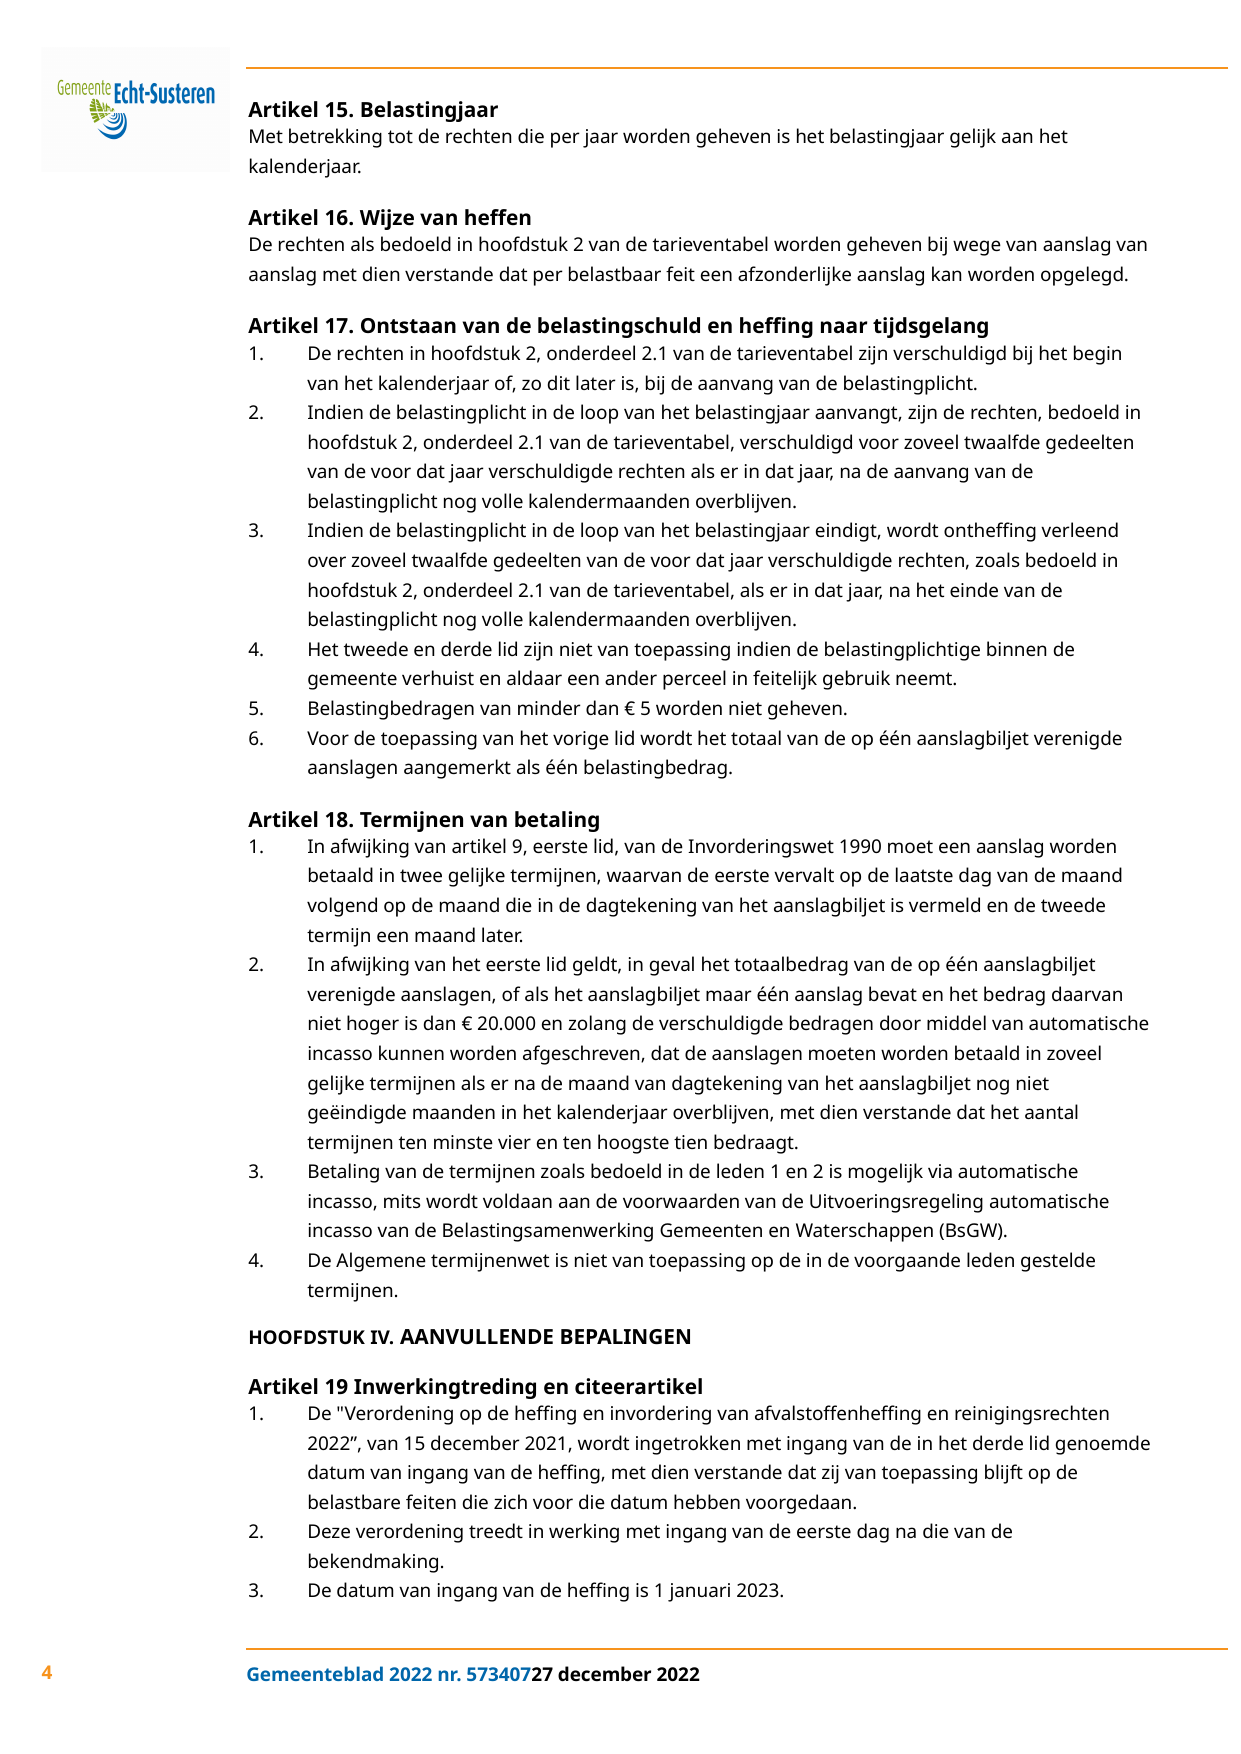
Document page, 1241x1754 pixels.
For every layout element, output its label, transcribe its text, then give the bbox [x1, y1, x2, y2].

text De rechten als bedoeld in hoofdstuk 2 van de tarieventabel worden geheven bij wege van aanslag van aanslag met dien verstande dat per belastbaar feit een afzonderlijke aanslag kan worden opgelegd. [248, 232, 1152, 287]
text HOOFDSTUK IV. AANVULLENDE BEPALINGEN [248, 1322, 1152, 1351]
list Betaling van de termijnen zoals bedoeld in de leden 1 en 2 is mogelijk via automatische incasso, mits wordt voldaan aan de voorwaarden van de Uitvoeringsregeling automatische incasso van de Belastingsamenwerking Gemeenten en Waterschappen (BsGW). [248, 1158, 1152, 1243]
list In afwijking van artikel 9, eerste lid, van de Invorderingswet 1990 moet een aanslag worden betaald in twee gelijke termijnen, waarvan de eerste vervalt op de laatste dag van de maand volgend op de maand die in de dagtekening van het aanslagbiljet is vermeld en de tweede termijn een maand later. [248, 833, 1152, 948]
list De Algemene termijnenwet is niet van toepassing op de in de voorgaande leden gestelde termijnen. [248, 1247, 1152, 1303]
picture [41, 47, 231, 172]
list De "Verordening op de heffing en invordering van afvalstoffenheffing en reinigingsrechten 2022”, van 15 december 2021, wordt ingetrokken met ingang van de in het derde lid genoemde datum van ingang van de heffing, met dien verstande dat zij van toepassing blijft op de belastbare feiten die zich voor die datum hebben voorgedaan. [248, 1400, 1152, 1515]
text Artikel 15. Belastingjaar [248, 95, 1152, 123]
list De datum van ingang van de heffing is 1 januari 2023. [248, 1578, 1152, 1603]
list De rechten in hoofdstuk 2, onderdeel 2.1 van de tarieventabel zijn verschuldigd bij het begin van het kalenderjaar of, zo dit later is, bij de aanvang van de belastingplicht. [248, 340, 1152, 395]
list Belastingbedragen van minder dan € 5 worden niet geheven. [248, 695, 1152, 721]
text Artikel 18. Termijnen van betaling [248, 805, 1152, 833]
list Indien de belastingplicht in de loop van het belastingjaar eindigt, wordt ontheffing verleend over zoveel twaalfde gedeelten van de voor dat jaar verschuldigde rechten, zoals bedoeld in hoofdstuk 2, onderdeel 2.1 van de tarieventabel, als er in dat jaar, na het einde van de belastingplicht nog volle kalendermaanden overblijven. [248, 518, 1152, 632]
text Artikel 17. Ontstaan van de belastingschuld en heffing naar tijdsgelang [248, 312, 1152, 340]
list In afwijking van het eerste lid geldt, in geval het totaalbedrag van de op één aanslagbiljet verenigde aanslagen, of als het aanslagbiljet maar één aanslag bevat en het bedrag daarvan niet hoger is dan € 20.000 en zolang de verschuldigde bedragen door middel van automatische incasso kunnen worden afgeschreven, dat de aanslagen moeten worden betaald in zoveel gelijke termijnen als er na de maand van dagtekening van het aanslagbiljet nog niet geëindigde maanden in het kalenderjaar overblijven, met dien verstande dat het aantal termijnen ten minste vier en ten hoogste tien bedraagt. [248, 951, 1152, 1155]
list Indien de belastingplicht in de loop van het belastingjaar aanvangt, zijn de rechten, bedoeld in hoofdstuk 2, onderdeel 2.1 van de tarieventabel, verschuldigd voor zoveel twaalfde gedeelten van de voor dat jaar verschuldigde rechten als er in dat jaar, na de aanvang van de belastingplicht nog volle kalendermaanden overblijven. [248, 399, 1152, 514]
text Met betrekking tot de rechten die per jaar worden geheven is het belastingjaar gelijk aan het kalenderjaar. [248, 123, 1152, 178]
list Het tweede en derde lid zijn niet van toepassing indien de belastingplichtige binnen de gemeente verhuist en aldaar een ander perceel in feitelijk gebruik neemt. [248, 636, 1152, 691]
list Deze verordening treedt in werking met ingang van de eerste dag na die van de bekendmaking. [248, 1518, 1152, 1574]
list Voor de toepassing van het vorige lid wordt het totaal van de op één aanslagbiljet verenigde aanslagen aangemerkt als één belastingbedrag. [248, 725, 1152, 780]
text Artikel 16. Wijze van heffen [248, 203, 1152, 232]
text Artikel 19 Inwerkingtreding en citeerartikel [248, 1372, 1152, 1400]
